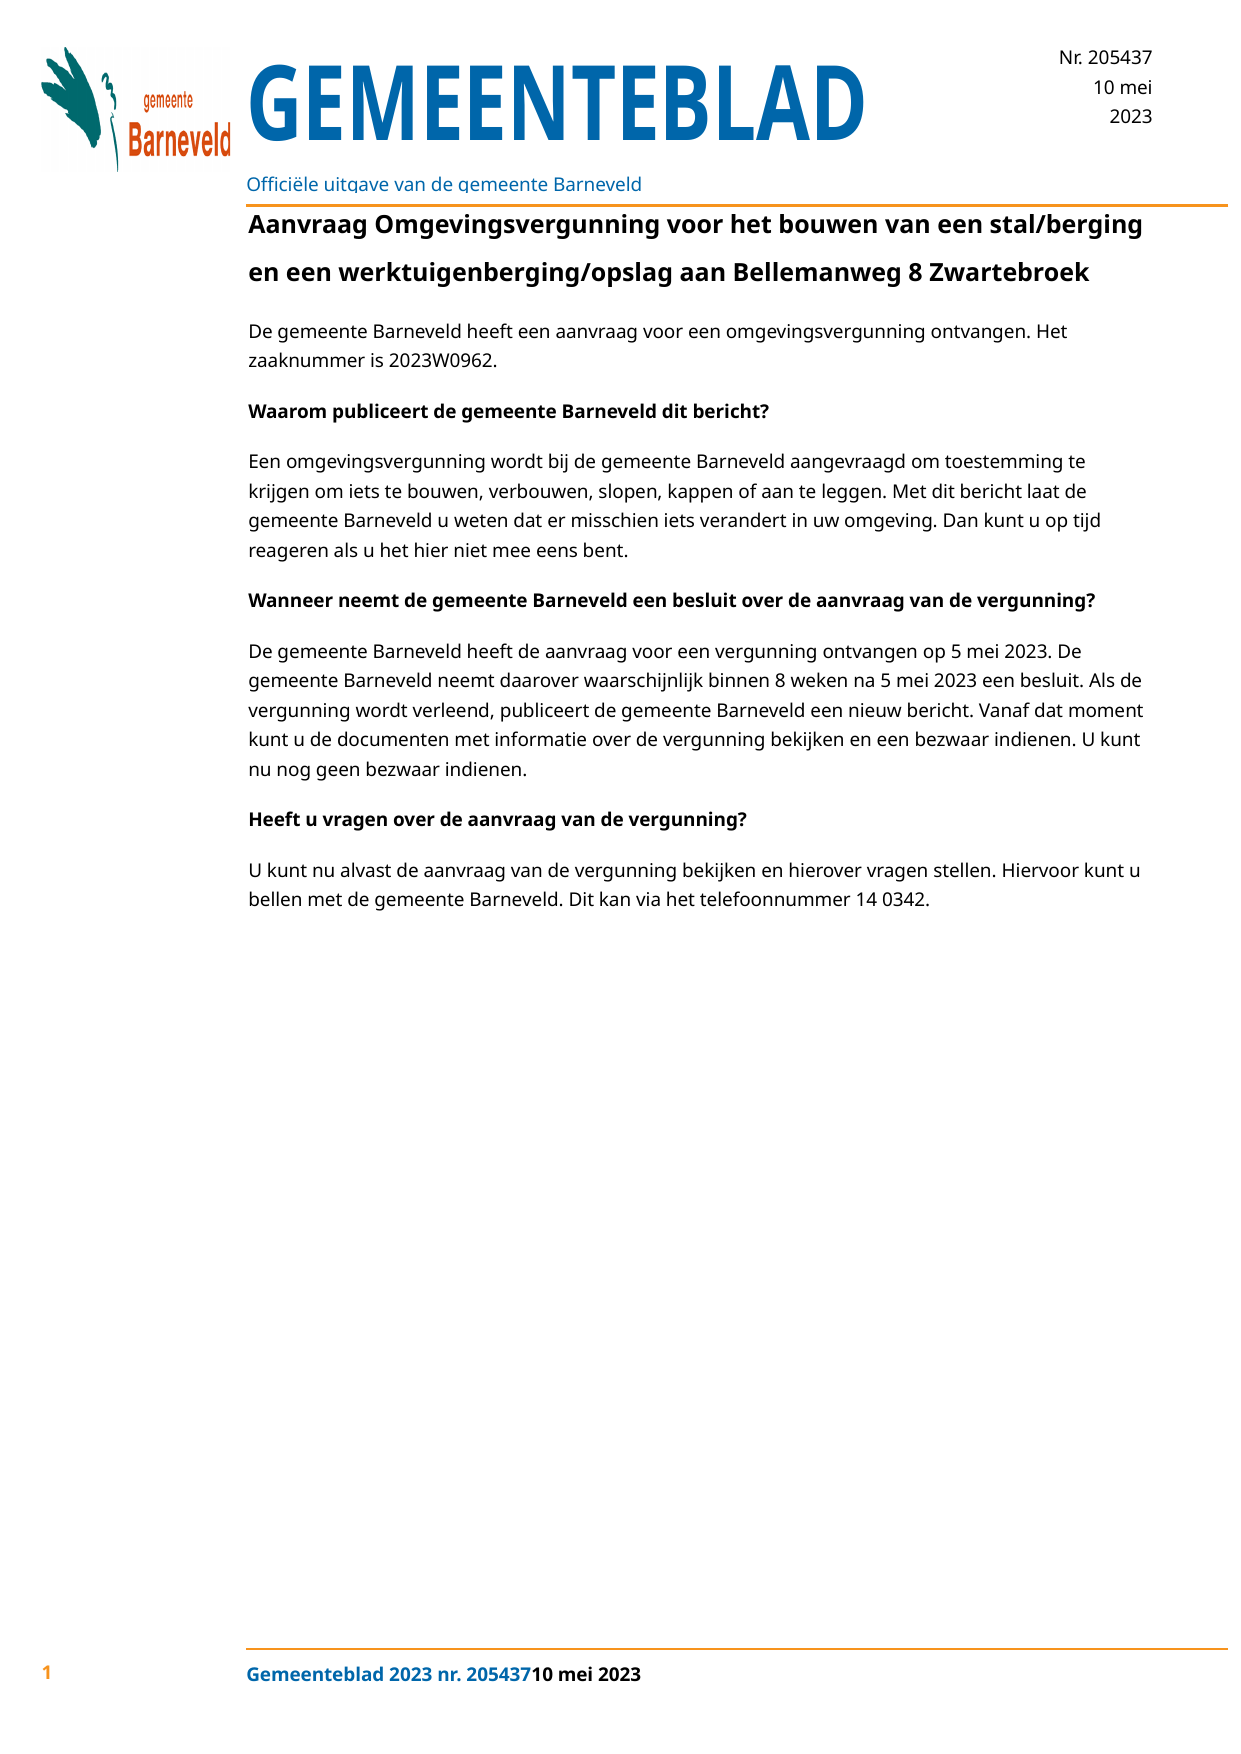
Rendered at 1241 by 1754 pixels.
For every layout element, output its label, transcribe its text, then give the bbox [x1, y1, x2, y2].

text Wanneer neemt de gemeente Barneveld een besluit over de aanvraag van de vergunning? [248, 587, 1152, 613]
text Aanvraag Omgevingsvergunning voor het bouwen van een stal/berging en een werktuigenberging/opslag aan Bellemanweg 8 Zwartebroek [248, 207, 1152, 288]
text Heeft u vragen over de aanvraag van de vergunning? [248, 807, 1152, 832]
picture [41, 47, 231, 172]
text De gemeente Barneveld heeft de aanvraag voor een vergunning ontvangen op 5 mei 2023. De gemeente Barneveld neemt daarover waarschijnlijk binnen 8 weken na 5 mei 2023 een besluit. Als de vergunning wordt verleend, publiceert de gemeente Barneveld een nieuw bericht. Vanaf dat moment kunt u de documenten met informatie over de vergunning bekijken en een bezwaar indienen. U kunt nu nog geen bezwaar indienen. [248, 638, 1152, 782]
text Een omgevingsvergunning wordt bij de gemeente Barneveld aangevraagd om toestemming te krijgen om iets te bouwen, verbouwen, slopen, kappen of aan te leggen. Met dit bericht laat de gemeente Barneveld u weten dat er misschien iets verandert in uw omgeving. Dan kunt u op tijd reageren als u het hier niet mee eens bent. [248, 448, 1152, 563]
text Waarom publiceert de gemeente Barneveld dit bericht? [248, 398, 1152, 424]
text De gemeente Barneveld heeft een aanvraag voor een omgevingsvergunning ontvangen. Het zaaknummer is 2023W0962. [248, 318, 1152, 373]
text U kunt nu alvast de aanvraag van de vergunning bekijken en hierover vragen stellen. Hiervoor kunt u bellen met de gemeente Barneveld. Dit kan via het telefoonnummer 14 0342. [248, 857, 1152, 912]
